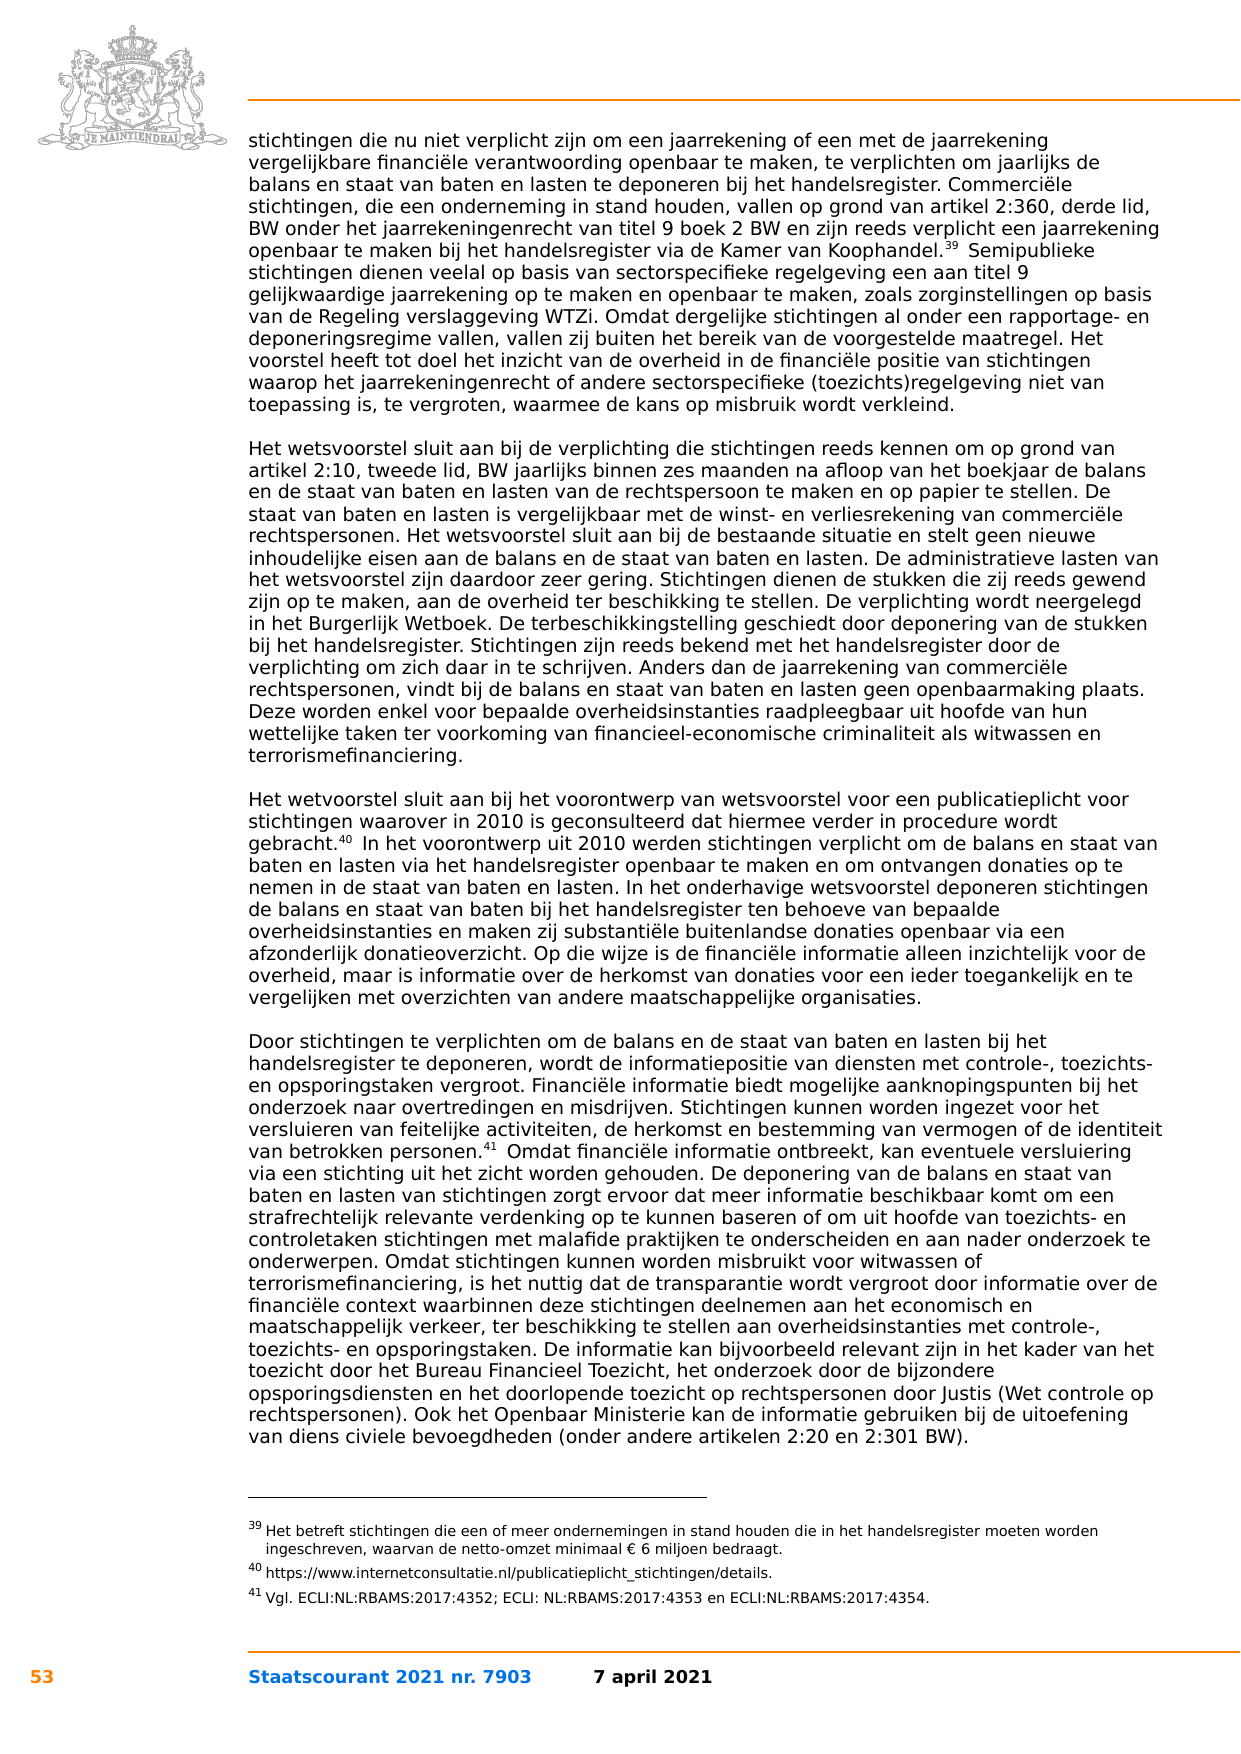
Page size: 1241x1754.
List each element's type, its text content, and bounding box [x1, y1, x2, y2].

text Door stichtingen te verplichten om de balans en de staat van baten en lasten bij het handelsregister te deponeren, wordt de informatiepositie van diensten met controle-, toezichts- en opsporingstaken vergroot. Financiële informatie biedt mogelijke aanknopingspunten bij het onderzoek naar overtredingen en misdrijven. Stichtingen kunnen worden ingezet voor het versluieren van feitelijke activiteiten, de herkomst en bestemming van vermogen of de identiteit van betrokken personen. Omdat financiële informatie ontbreekt, kan eventuele versluiering via een stichting uit het zicht worden gehouden. De deponering van de balans en staat van baten en lasten van stichtingen zorgt ervoor dat meer informatie beschikbaar komt om een strafrechtelijk relevante verdenking op te kunnen baseren of om uit hoofde van toezichts- en controletaken stichtingen met malafide praktijken te onderscheiden en aan nader onderzoek te onderwerpen. Omdat stichtingen kunnen worden misbruikt voor witwassen of terrorismefinanciering, is het nuttig dat de transparantie wordt vergroot door informatie over de financiële context waarbinnen deze stichtingen deelnemen aan het economisch en maatschappelijk verkeer, ter beschikking te stellen aan overheidsinstanties met controle-, toezichts- en opsporingstaken. De informatie kan bijvoorbeeld relevant zijn in het kader van het toezicht door het Bureau Financieel Toezicht, het onderzoek door de bijzondere opsporingsdiensten en het doorlopende toezicht op rechtspersonen door Justis (Wet controle op rechtspersonen). Ook het Openbaar Ministerie kan de informatie gebruiken bij de uitoefening van diens civiele bevoegdheden (onder andere artikelen 2:20 en 2:301 BW). [248, 1031, 1163, 1448]
text Vgl. ECLI:NL:RBAMS:2017:4352; ECLI: NL:RBAMS:2017:4353 en ECLI:NL:RBAMS:2017:4354. [248, 1586, 1163, 1608]
text Het wetvoorstel sluit aan bij het voorontwerp van wetsvoorstel voor een publicatieplicht voor stichtingen waarover in 2010 is geconsulteerd dat hiermee verder in procedure wordt gebracht. In het voorontwerp uit 2010 werden stichtingen verplicht om de balans en staat van baten en lasten via het handelsregister openbaar te maken en om ontvangen donaties op te nemen in de staat van baten en lasten. In het onderhavige wetsvoorstel deponeren stichtingen de balans en staat van baten bij het handelsregister ten behoeve van bepaalde overheidsinstanties en maken zij substantiële buitenlandse donaties openbaar via een afzonderlijk donatieoverzicht. Op die wijze is de financiële informatie alleen inzichtelijk voor de overheid, maar is informatie over de herkomst van donaties voor een ieder toegankelijk en te vergelijken met overzichten van andere maatschappelijke organisaties. [248, 789, 1163, 1009]
text Het wetsvoorstel sluit aan bij de verplichting die stichtingen reeds kennen om op grond van artikel 2:10, tweede lid, BW jaarlijks binnen zes maanden na afloop van het boekjaar de balans en de staat van baten en lasten van de rechtspersoon te maken en op papier te stellen. De staat van baten en lasten is vergelijkbaar met de winst- en verliesrekening van commerciële rechtspersonen. Het wetsvoorstel sluit aan bij de bestaande situatie en stelt geen nieuwe inhoudelijke eisen aan de balans en de staat van baten en lasten. De administratieve lasten van het wetsvoorstel zijn daardoor zeer gering. Stichtingen dienen de stukken die zij reeds gewend zijn op te maken, aan de overheid ter beschikking te stellen. De verplichting wordt neergelegd in het Burgerlijk Wetboek. De terbeschikkingstelling geschiedt door deponering van de stukken bij het handelsregister. Stichtingen zijn reeds bekend met het handelsregister door de verplichting om zich daar in te schrijven. Anders dan de jaarrekening van commerciële rechtspersonen, vindt bij de balans en staat van baten en lasten geen openbaarmaking plaats. Deze worden enkel voor bepaalde overheidsinstanties raadpleegbaar uit hoofde van hun wettelijke taken ter voorkoming van financieel-economische criminaliteit als witwassen en terrorismefinanciering. [248, 437, 1163, 767]
text stichtingen die nu niet verplicht zijn om een jaarrekening of een met de jaarrekening vergelijkbare financiële verantwoording openbaar te maken, te verplichten om jaarlijks de balans en staat van baten en lasten te deponeren bij het handelsregister. Commerciële stichtingen, die een onderneming in stand houden, vallen op grond van artikel 2:360, derde lid, BW onder het jaarrekeningenrecht van titel 9 boek 2 BW en zijn reeds verplicht een jaarrekening openbaar te maken bij het handelsregister via de Kamer van Koophandel. Semipublieke stichtingen dienen veelal op basis van sectorspecifieke regelgeving een aan titel 9 gelijkwaardige jaarrekening op te maken en openbaar te maken, zoals zorginstellingen op basis van de Regeling verslaggeving WTZi. Omdat dergelijke stichtingen al onder een rapportage- en deponeringsregime vallen, vallen zij buiten het bereik van de voorgestelde maatregel. Het voorstel heeft tot doel het inzicht van de overheid in de financiële positie van stichtingen waarop het jaarrekeningenrecht of andere sectorspecifieke (toezichts)regelgeving niet van toepassing is, te vergroten, waarmee de kans op misbruik wordt verkleind. [248, 130, 1163, 416]
picture [38, 25, 227, 150]
text https://www.internetconsultatie.nl/publicatieplicht_stichtingen/details. [248, 1561, 1163, 1583]
text Het betreft stichtingen die een of meer ondernemingen in stand houden die in het handelsregister moeten worden ingeschreven, waarvan de netto-omzet minimaal € 6 miljoen bedraagt. [248, 1519, 1163, 1558]
